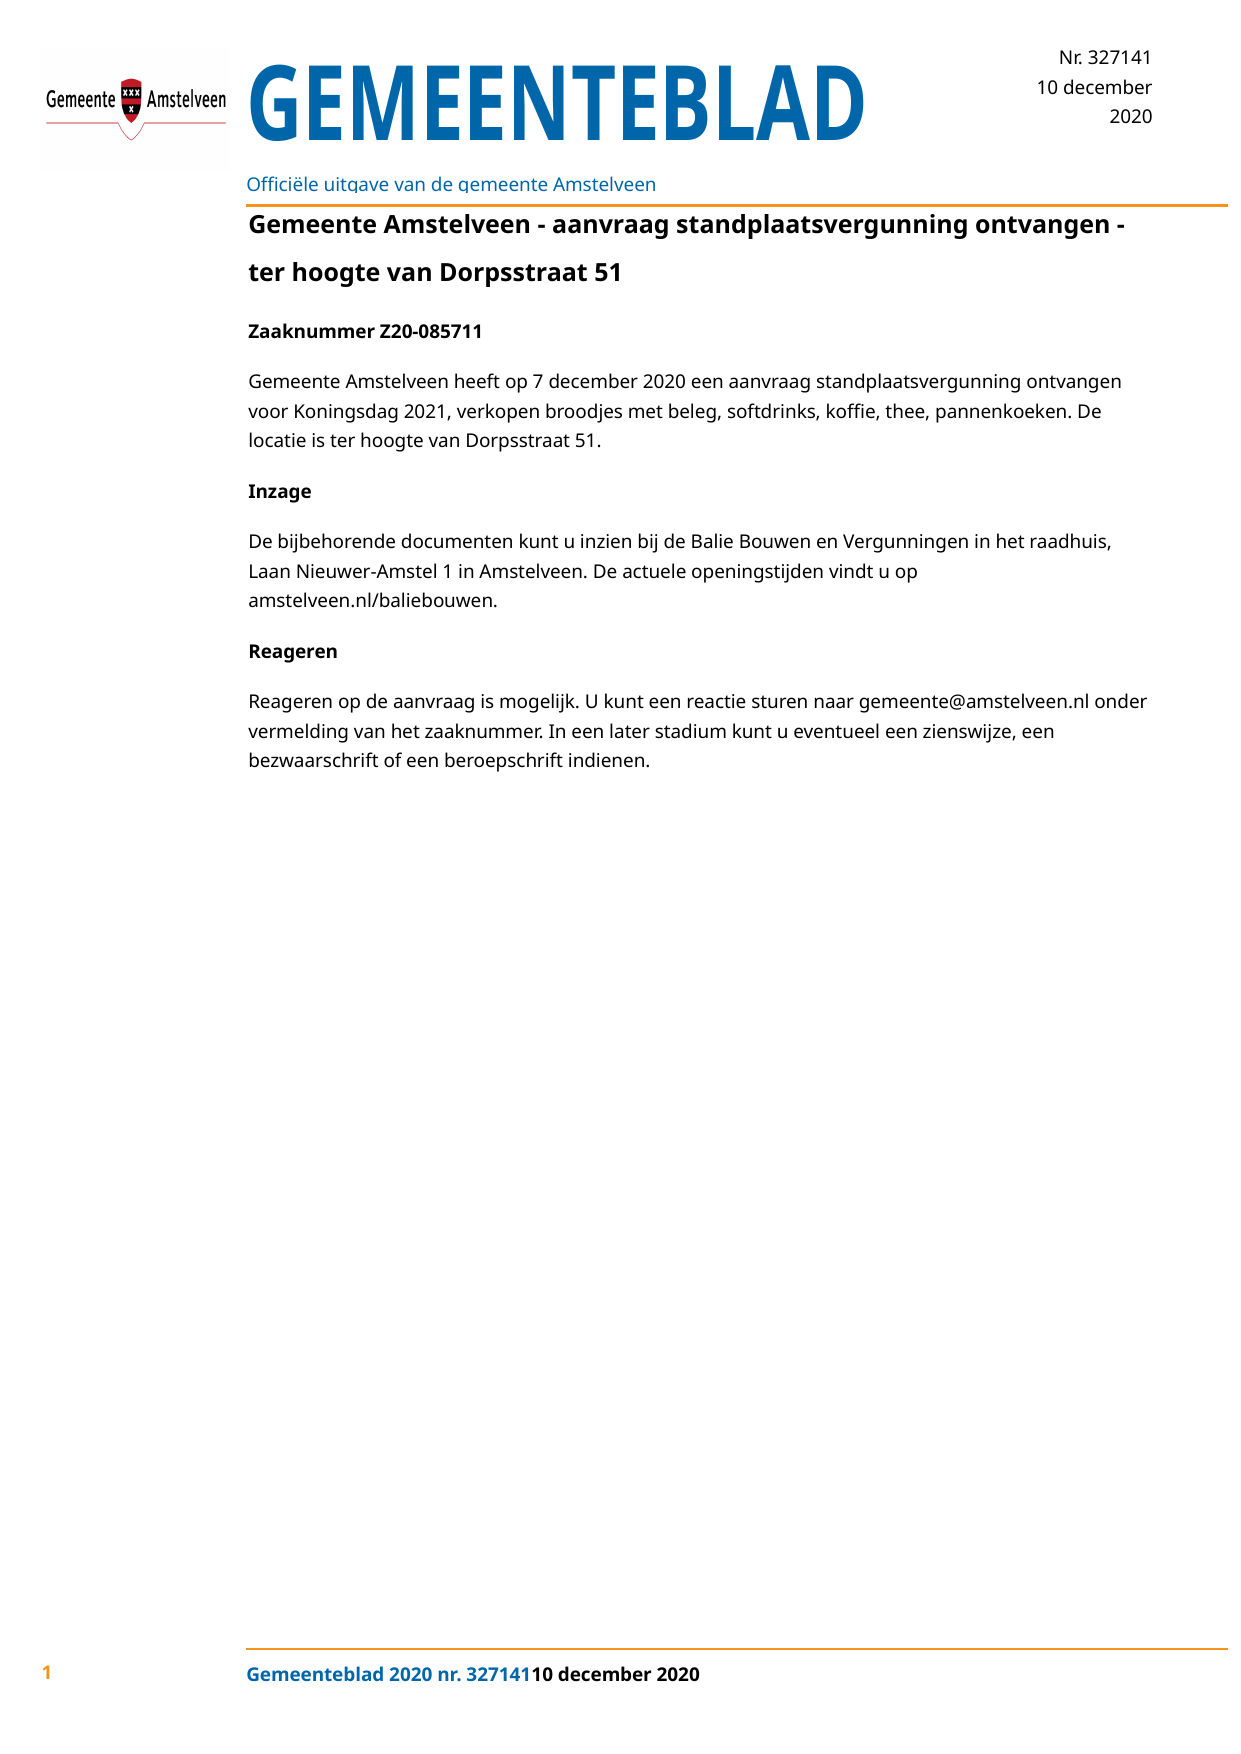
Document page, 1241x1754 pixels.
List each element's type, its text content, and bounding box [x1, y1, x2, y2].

text Zaaknummer Z20-085711 [248, 318, 1152, 344]
text Gemeente Amstelveen heeft op 7 december 2020 een aanvraag standplaatsvergunning ontvangen voor Koningsdag 2021, verkopen broodjes met beleg, softdrinks, koffie, thee, pannenkoeken. De locatie is ter hoogte van Dorpsstraat 51. [248, 368, 1152, 453]
picture [41, 47, 231, 172]
text Reageren [248, 638, 1152, 664]
text Gemeente Amstelveen - aanvraag standplaatsvergunning ontvangen - ter hoogte van Dorpsstraat 51 [248, 207, 1152, 288]
text Inzage [248, 478, 1152, 504]
text De bijbehorende documenten kunt u inzien bij de Balie Bouwen en Vergunningen in het raadhuis, Laan Nieuwer-Amstel 1 in Amstelveen. De actuele openingstijden vindt u op amstelveen.nl/baliebouwen. [248, 528, 1152, 613]
text Reageren op de aanvraag is mogelijk. U kunt een reactie sturen naar gemeente@amstelveen.nl onder vermelding van het zaaknummer. In een later stadium kunt u eventueel een zienswijze, een bezwaarschrift of een beroepschrift indienen. [248, 688, 1152, 773]
